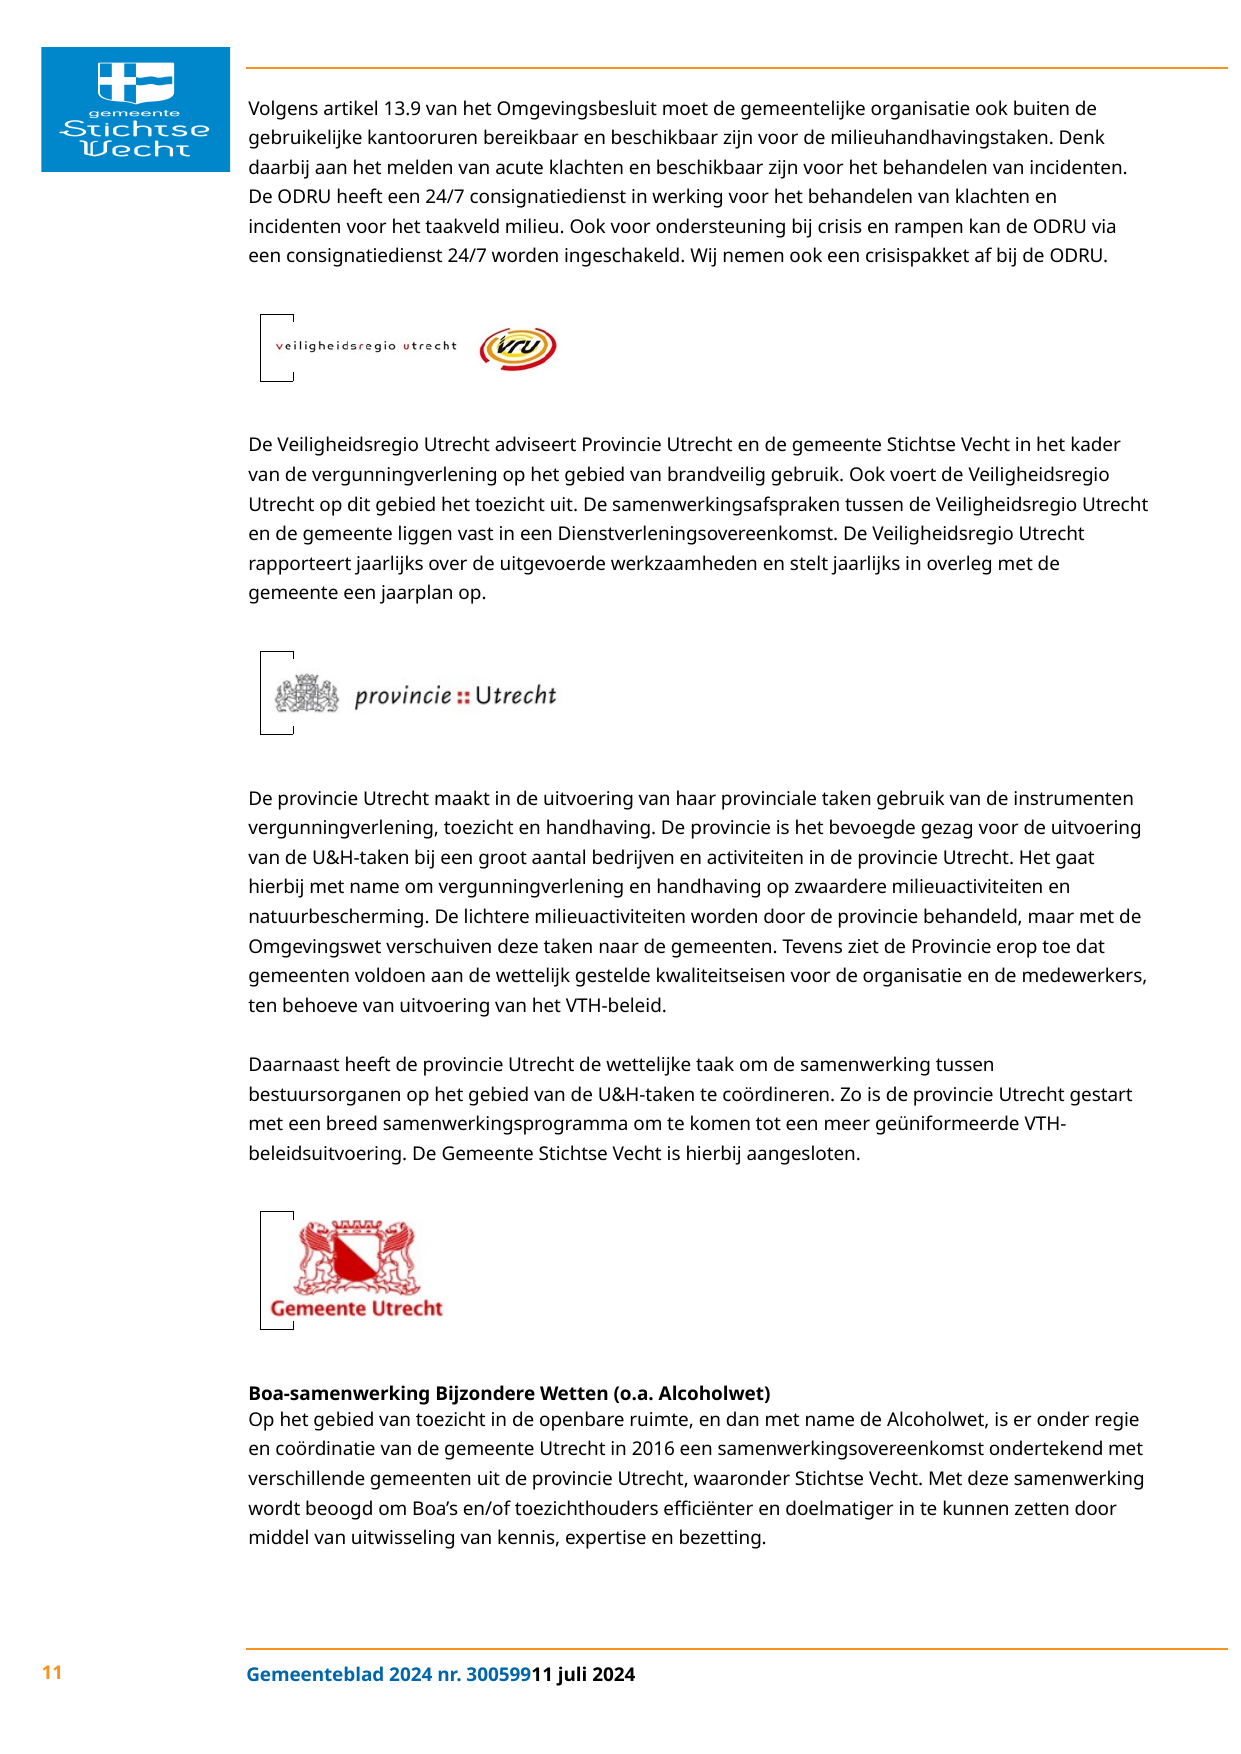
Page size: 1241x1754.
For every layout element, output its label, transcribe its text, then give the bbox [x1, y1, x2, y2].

text De provincie Utrecht maakt in de uitvoering van haar provinciale taken gebruik van de instrumenten vergunningverlening, toezicht en handhaving. De provincie is het bevoegde gezag voor de uitvoering van de U&H-taken bij een groot aantal bedrijven en activiteiten in de provincie Utrecht. Het gaat hierbij met name om vergunningverlening en handhaving op zwaardere milieuactiviteiten en natuurbescherming. De lichtere milieuactiviteiten worden door de provincie behandeld, maar met de Omgevingswet verschuiven deze taken naar de gemeenten. Tevens ziet de Provincie erop toe dat gemeenten voldoen aan de wettelijk gestelde kwaliteitseisen voor de organisatie en de medewerkers, ten behoeve van uitvoering van het VTH-beleid. [248, 785, 1152, 1018]
text De Veiligheidsregio Utrecht adviseert Provincie Utrecht en de gemeente Stichtse Vecht in het kader van de vergunningverlening op het gebied van brandveilig gebruik. Ook voert de Veiligheidsregio Utrecht op dit gebied het toezicht uit. De samenwerkingsafspraken tussen de Veiligheidsregio Utrecht en de gemeente liggen vast in een Dienstverleningsovereenkomst. De Veiligheidsregio Utrecht rapporteert jaarlijks over de uitgevoerde werkzaamheden en stelt jaarlijks in overleg met de gemeente een jaarplan op. [248, 432, 1152, 605]
text Op het gebied van toezicht in de openbare ruimte, en dan met name de Alcoholwet, is er onder regie en coördinatie van de gemeente Utrecht in 2016 een samenwerkingsovereenkomst ondertekend met verschillende gemeenten uit de provincie Utrecht, waaronder Stichtse Vecht. Met deze samenwerking wordt beoogd om Boa’s en/of toezichthouders efficiënter en doelmatiger in te kunnen zetten door middel van uitwisseling van kennis, expertise en bezetting. [248, 1406, 1152, 1550]
picture [268, 1220, 447, 1321]
text Volgens artikel 13.9 van het Omgevingsbesluit moet de gemeentelijke organisatie ook buiten de gebruikelijke kantooruren bereikbaar en beschikbaar zijn voor de milieuhandhavingstaken. Denk daarbij aan het melden van acute klachten en beschikbaar zijn voor het behandelen van incidenten. De ODRU heeft een 24/7 consignatiedienst in werking voor het behandelen van klachten en incidenten voor het taakveld milieu. Ook voor ondersteuning bij crisis en rampen kan de ODRU via een consignatiedienst 24/7 worden ingeschakeld. Wij nemen ook een crisispakket af bij de ODRU. [248, 95, 1152, 268]
picture [268, 322, 565, 372]
picture [99, 63, 135, 101]
text Daarnaast heeft de provincie Utrecht de wettelijke taak om de samenwerking tussen bestuursorganen op het gebied van de U&H-taken te coördineren. Zo is de provincie Utrecht gestart met een breed samenwerkingsprogramma om te komen tot een meer geüniformeerde VTH-beleidsuitvoering. De Gemeente Stichtse Vecht is hierbij aangesloten. [248, 1051, 1152, 1166]
picture [268, 659, 565, 726]
picture [137, 63, 174, 103]
text Boa-samenwerking Bijzondere Wetten (o.a. Alcoholwet) [248, 1380, 1152, 1406]
